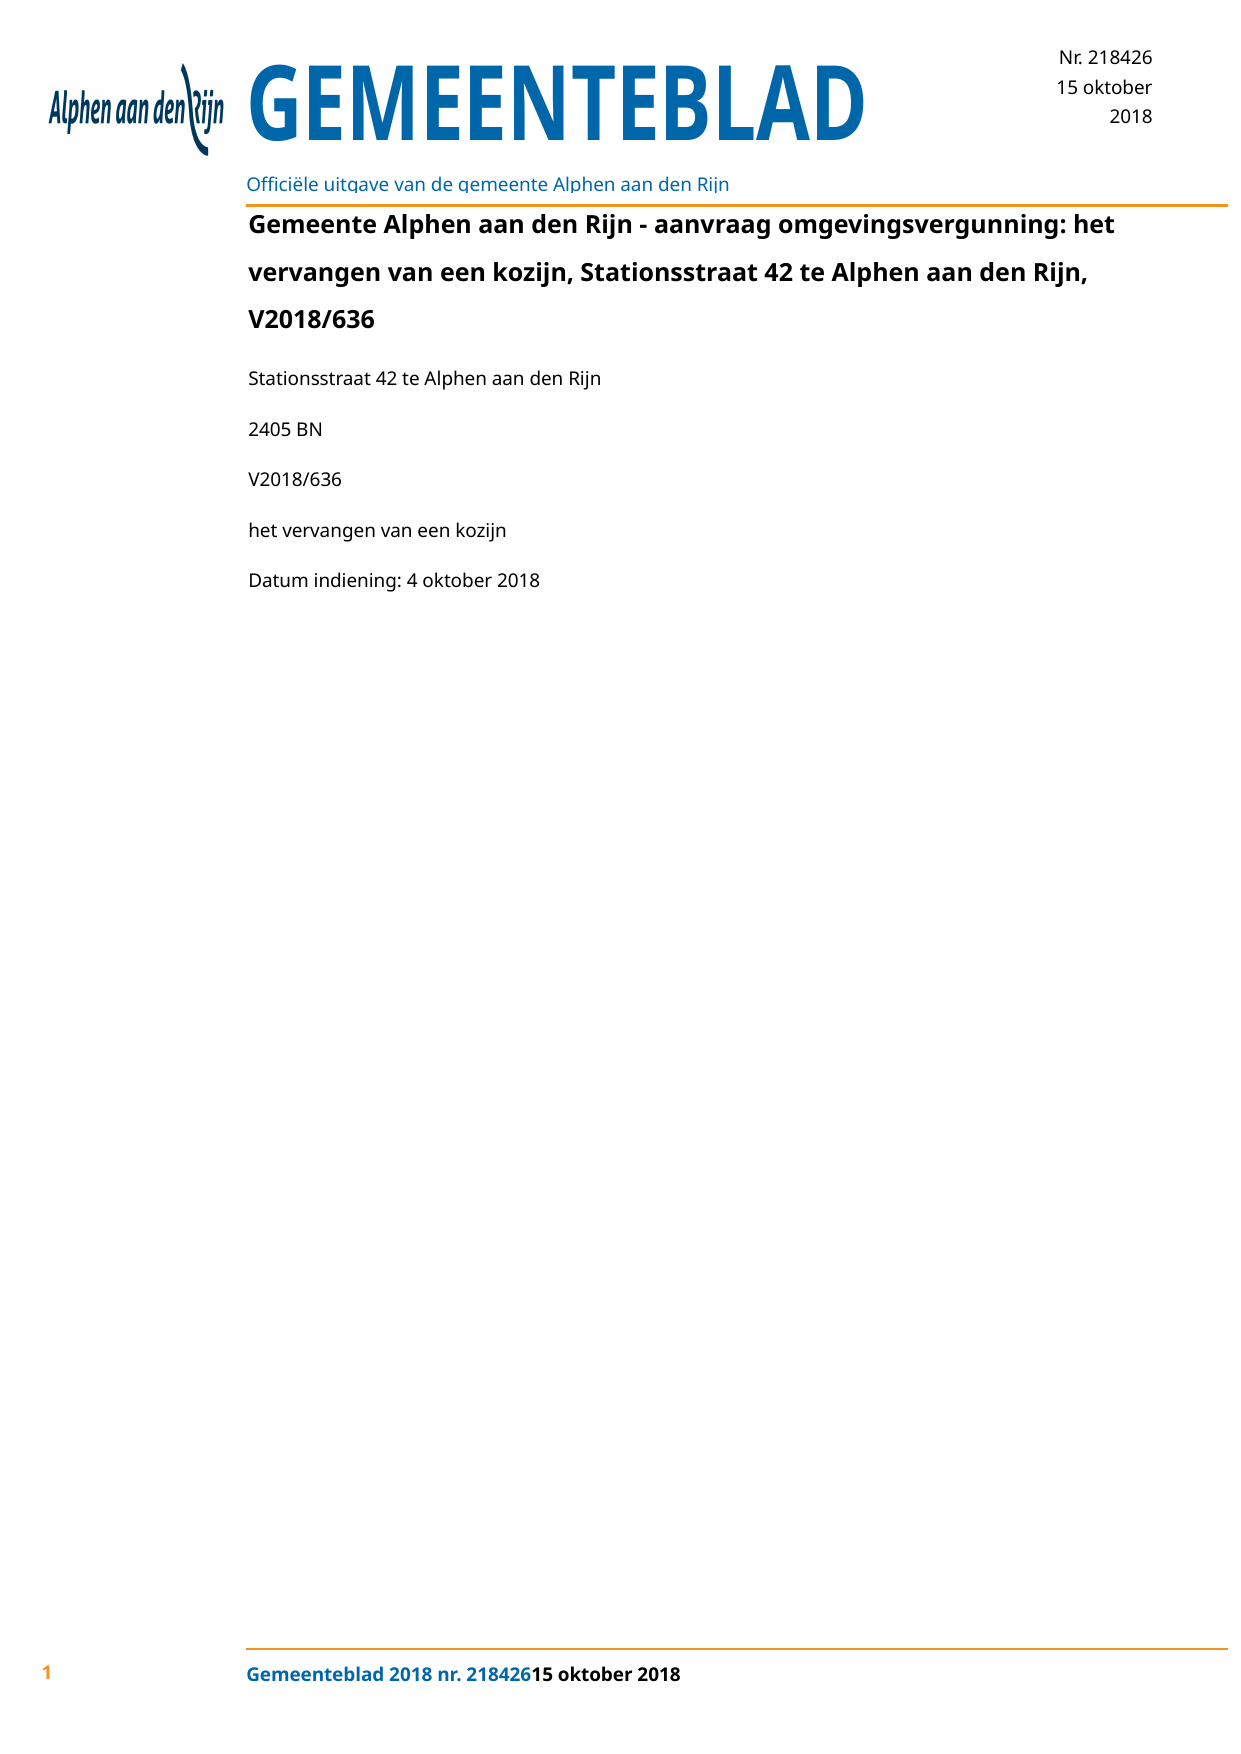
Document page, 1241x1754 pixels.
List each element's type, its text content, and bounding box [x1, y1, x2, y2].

text Datum indiening: 4 oktober 2018 [248, 567, 1152, 593]
picture [41, 47, 231, 172]
text het vervangen van een kozijn [248, 517, 1152, 542]
text Gemeente Alphen aan den Rijn - aanvraag omgevingsvergunning: het vervangen van een kozijn, Stationsstraat 42 te Alphen aan den Rijn, V2018/636 [248, 207, 1152, 336]
text 2405 BN [248, 416, 1152, 442]
text V2018/636 [248, 466, 1152, 492]
text Stationsstraat 42 te Alphen aan den Rijn [248, 366, 1152, 391]
